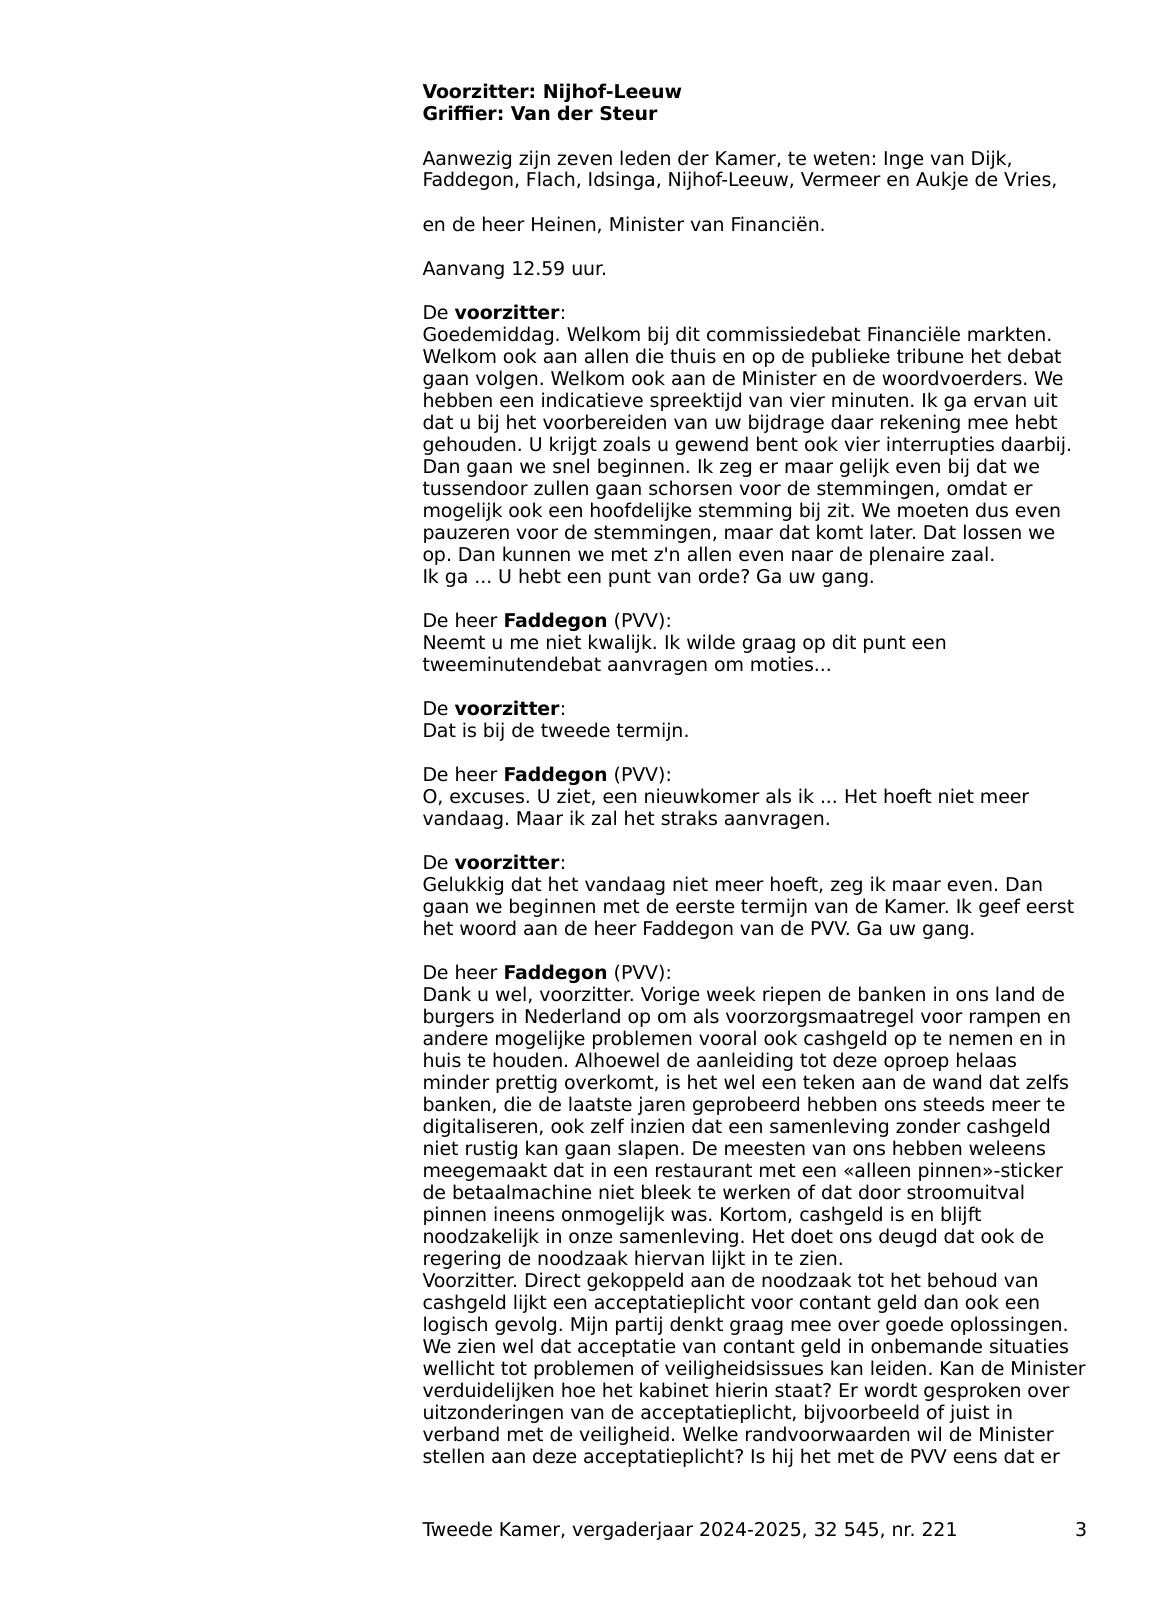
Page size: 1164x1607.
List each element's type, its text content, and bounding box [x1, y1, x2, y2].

text Ik ga ... U hebt een punt van orde? Ga uw gang. [422, 566, 1087, 588]
text Gelukkig dat het vandaag niet meer hoeft, zeg ik maar even. Dan gaan we beginnen met de eerste termijn van de Kamer. Ik geef eerst het woord aan de heer Faddegon van de PVV. Ga uw gang. [422, 874, 1087, 940]
text De voorzitter: [422, 852, 1087, 874]
text O, excuses. U ziet, een nieuwkomer als ik ... Het hoeft niet meer vandaag. Maar ik zal het straks aanvragen. [422, 786, 1087, 830]
text De voorzitter: [422, 302, 1087, 324]
text Goedemiddag. Welkom bij dit commissiedebat Financiële markten. Welkom ook aan allen die thuis en op de publieke tribune het debat gaan volgen. Welkom ook aan de Minister en de woordvoerders. We hebben een indicatieve spreektijd van vier minuten. Ik ga ervan uit dat u bij het voorbereiden van uw bijdrage daar rekening mee hebt gehouden. U krijgt zoals u gewend bent ook vier interrupties daarbij. [422, 324, 1087, 456]
text Dank u wel, voorzitter. Vorige week riepen de banken in ons land de burgers in Nederland op om als voorzorgsmaatregel voor rampen en andere mogelijke problemen vooral ook cashgeld op te nemen en in huis te houden. Alhoewel de aanleiding tot deze oproep helaas minder prettig overkomt, is het wel een teken aan de wand dat zelfs banken, die de laatste jaren geprobeerd hebben ons steeds meer te digitaliseren, ook zelf inzien dat een samenleving zonder cashgeld niet rustig kan gaan slapen. De meesten van ons hebben weleens meegemaakt dat in een restaurant met een «alleen pinnen»-sticker de betaalmachine niet bleek te werken of dat door stroomuitval pinnen ineens onmogelijk was. Kortom, cashgeld is en blijft noodzakelijk in onze samenleving. Het doet ons deugd dat ook de regering de noodzaak hiervan lijkt in te zien. [422, 984, 1087, 1270]
text Dan gaan we snel beginnen. Ik zeg er maar gelijk even bij dat we tussendoor zullen gaan schorsen voor de stemmingen, omdat er mogelijk ook een hoofdelijke stemming bij zit. We moeten dus even pauzeren voor de stemmingen, maar dat komt later. Dat lossen we op. Dan kunnen we met z'n allen even naar de plenaire zaal. [422, 456, 1087, 566]
text Voorzitter. Direct gekoppeld aan de noodzaak tot het behoud van cashgeld lijkt een acceptatieplicht voor contant geld dan ook een logisch gevolg. Mijn partij denkt graag mee over goede oplossingen. We zien wel dat acceptatie van contant geld in onbemande situaties wellicht tot problemen of veiligheidsissues kan leiden. Kan de Minister verduidelijken hoe het kabinet hierin staat? Er wordt gesproken over uitzonderingen van de acceptatieplicht, bijvoorbeeld of juist in verband met de veiligheid. Welke randvoorwaarden wil de Minister stellen aan deze acceptatieplicht? Is hij het met de PVV eens dat er [422, 1270, 1087, 1468]
text De heer Faddegon (PVV): [422, 764, 1087, 786]
text Dat is bij de tweede termijn. [422, 720, 1087, 742]
text De heer Faddegon (PVV): [422, 610, 1087, 632]
text De voorzitter: [422, 698, 1087, 720]
text De heer Faddegon (PVV): [422, 962, 1087, 984]
text Aanwezig zijn zeven leden der Kamer, te weten: Inge van Dijk, Faddegon, Flach, Idsinga, Nijhof-Leeuw, Vermeer en Aukje de Vries, [422, 147, 1087, 191]
text Voorzitter: Nijhof-Leeuw [422, 81, 1087, 103]
text Aanvang 12.59 uur. [422, 258, 1087, 280]
text Neemt u me niet kwalijk. Ik wilde graag op dit punt een tweeminutendebat aanvragen om moties... [422, 632, 1087, 676]
text Griffier: Van der Steur [422, 103, 1087, 125]
text en de heer Heinen, Minister van Financiën. [422, 213, 1087, 236]
